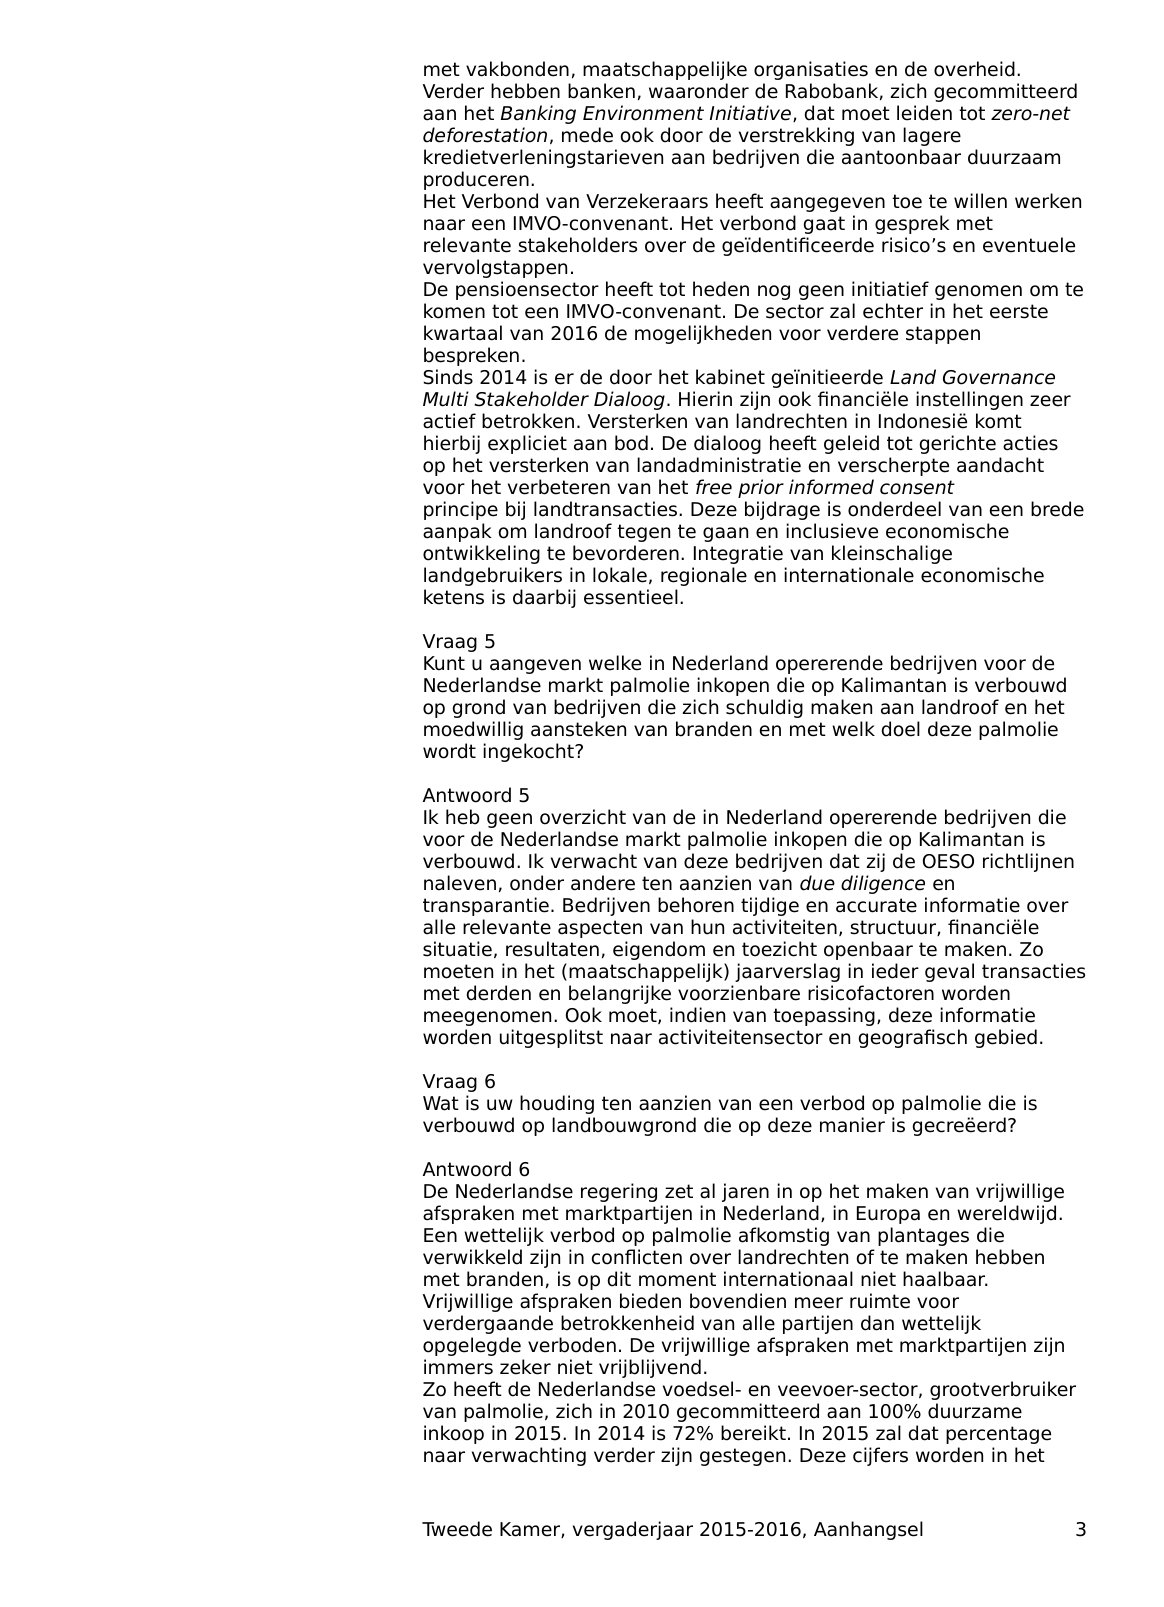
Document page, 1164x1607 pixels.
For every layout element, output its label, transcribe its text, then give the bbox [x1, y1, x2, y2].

text Sinds 2014 is er de door het kabinet geïnitieerde Land Governance Multi Stakeholder Dialoog. Hierin zijn ook financiële instellingen zeer actief betrokken. Versterken van landrechten in Indonesië komt hierbij expliciet aan bod. De dialoog heeft geleid tot gerichte acties op het versterken van landadministratie en verscherpte aandacht voor het verbeteren van het free prior informed consent [422, 367, 1087, 499]
text Antwoord 5 [422, 785, 1087, 807]
text Zo heeft de Nederlandse voedsel- en veevoer-sector, grootverbruiker van palmolie, zich in 2010 gecommitteerd aan 100% duurzame inkoop in 2015. In 2014 is 72% bereikt. In 2015 zal dat percentage naar verwachting verder zijn gestegen. Deze cijfers worden in het [422, 1379, 1087, 1467]
text Antwoord 6 [422, 1159, 1087, 1181]
text Wat is uw houding ten aanzien van een verbod op palmolie die is verbouwd op landbouwgrond die op deze manier is gecreëerd? [422, 1093, 1087, 1137]
text Vraag 6 [422, 1071, 1087, 1093]
text Het Verbond van Verzekeraars heeft aangegeven toe te willen werken naar een IMVO-convenant. Het verbond gaat in gesprek met relevante stakeholders over de geïdentificeerde risico’s en eventuele vervolgstappen. [422, 191, 1087, 279]
text De Nederlandse regering zet al jaren in op het maken van vrijwillige afspraken met marktpartijen in Nederland, in Europa en wereldwijd. Een wettelijk verbod op palmolie afkomstig van plantages die verwikkeld zijn in conflicten over landrechten of te maken hebben met branden, is op dit moment internationaal niet haalbaar. Vrijwillige afspraken bieden bovendien meer ruimte voor verdergaande betrokkenheid van alle partijen dan wettelijk opgelegde verboden. De vrijwillige afspraken met marktpartijen zijn immers zeker niet vrijblijvend. [422, 1181, 1087, 1379]
text principe bij landtransacties. Deze bijdrage is onderdeel van een brede aanpak om landroof tegen te gaan en inclusieve economische ontwikkeling te bevorderen. Integratie van kleinschalige landgebruikers in lokale, regionale en internationale economische ketens is daarbij essentieel. [422, 499, 1087, 608]
text Vraag 5 [422, 631, 1087, 653]
text met vakbonden, maatschappelijke organisaties en de overheid. Verder hebben banken, waaronder de Rabobank, zich gecommitteerd aan het Banking Environment Initiative, dat moet leiden tot zero-net deforestation, mede ook door de verstrekking van lagere kredietverleningstarieven aan bedrijven die aantoonbaar duurzaam produceren. [422, 59, 1087, 191]
text Kunt u aangeven welke in Nederland opererende bedrijven voor de Nederlandse markt palmolie inkopen die op Kalimantan is verbouwd op grond van bedrijven die zich schuldig maken aan landroof en het moedwillig aansteken van branden en met welk doel deze palmolie wordt ingekocht? [422, 653, 1087, 763]
text Ik heb geen overzicht van de in Nederland opererende bedrijven die voor de Nederlandse markt palmolie inkopen die op Kalimantan is verbouwd. Ik verwacht van deze bedrijven dat zij de OESO richtlijnen naleven, onder andere ten aanzien van due diligence en transparantie. Bedrijven behoren tijdige en accurate informatie over alle relevante aspecten van hun activiteiten, structuur, financiële situatie, resultaten, eigendom en toezicht openbaar te maken. Zo moeten in het (maatschappelijk) jaarverslag in ieder geval transacties met derden en belangrijke voorzienbare risicofactoren worden meegenomen. Ook moet, indien van toepassing, deze informatie worden uitgesplitst naar activiteitensector en geografisch gebied. [422, 807, 1087, 1048]
text De pensioensector heeft tot heden nog geen initiatief genomen om te komen tot een IMVO-convenant. De sector zal echter in het eerste kwartaal van 2016 de mogelijkheden voor verdere stappen bespreken. [422, 279, 1087, 367]
